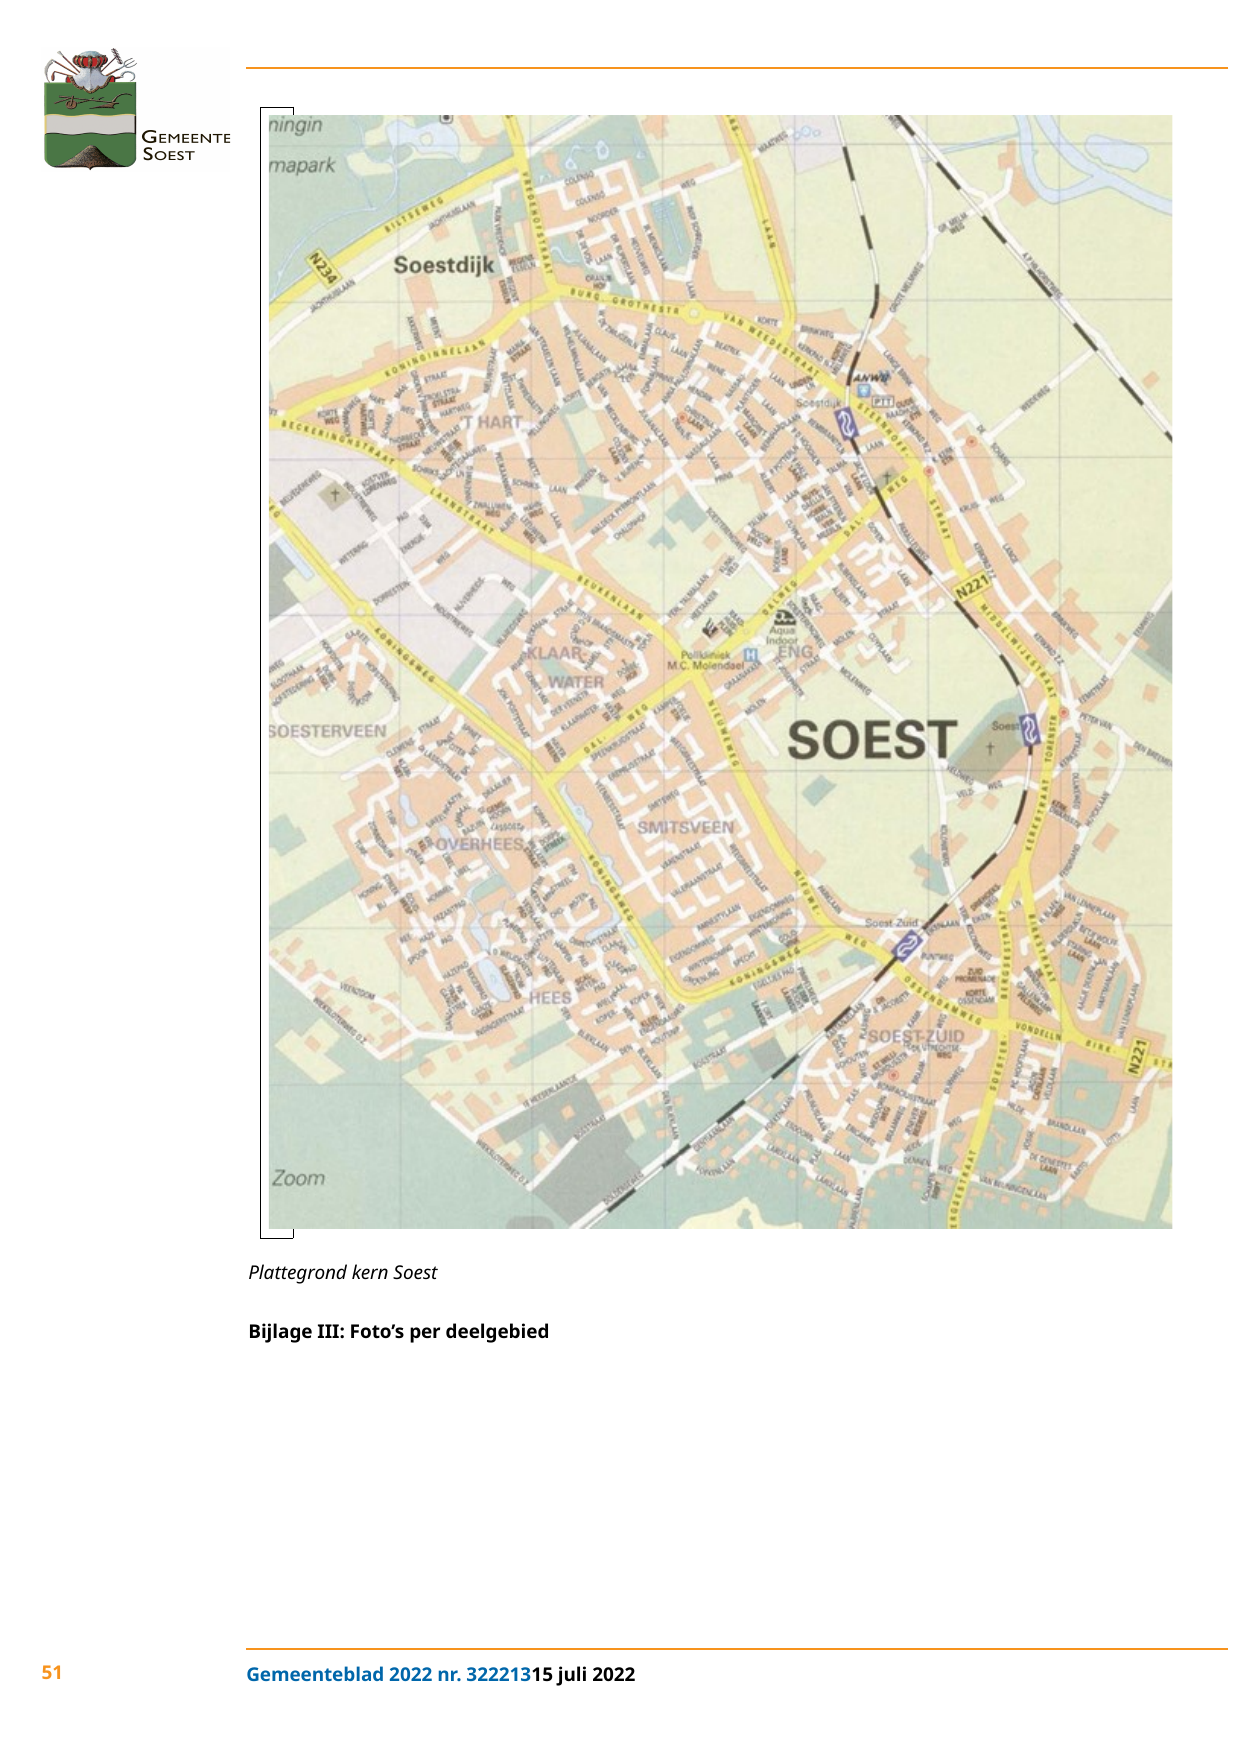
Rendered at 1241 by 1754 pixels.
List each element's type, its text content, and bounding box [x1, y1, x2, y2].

text Plattegrond kern Soest [248, 1259, 1152, 1285]
picture [41, 47, 231, 172]
picture [268, 115, 1173, 1229]
text Bijlage III: Foto’s per deelgebied [248, 1318, 1152, 1344]
